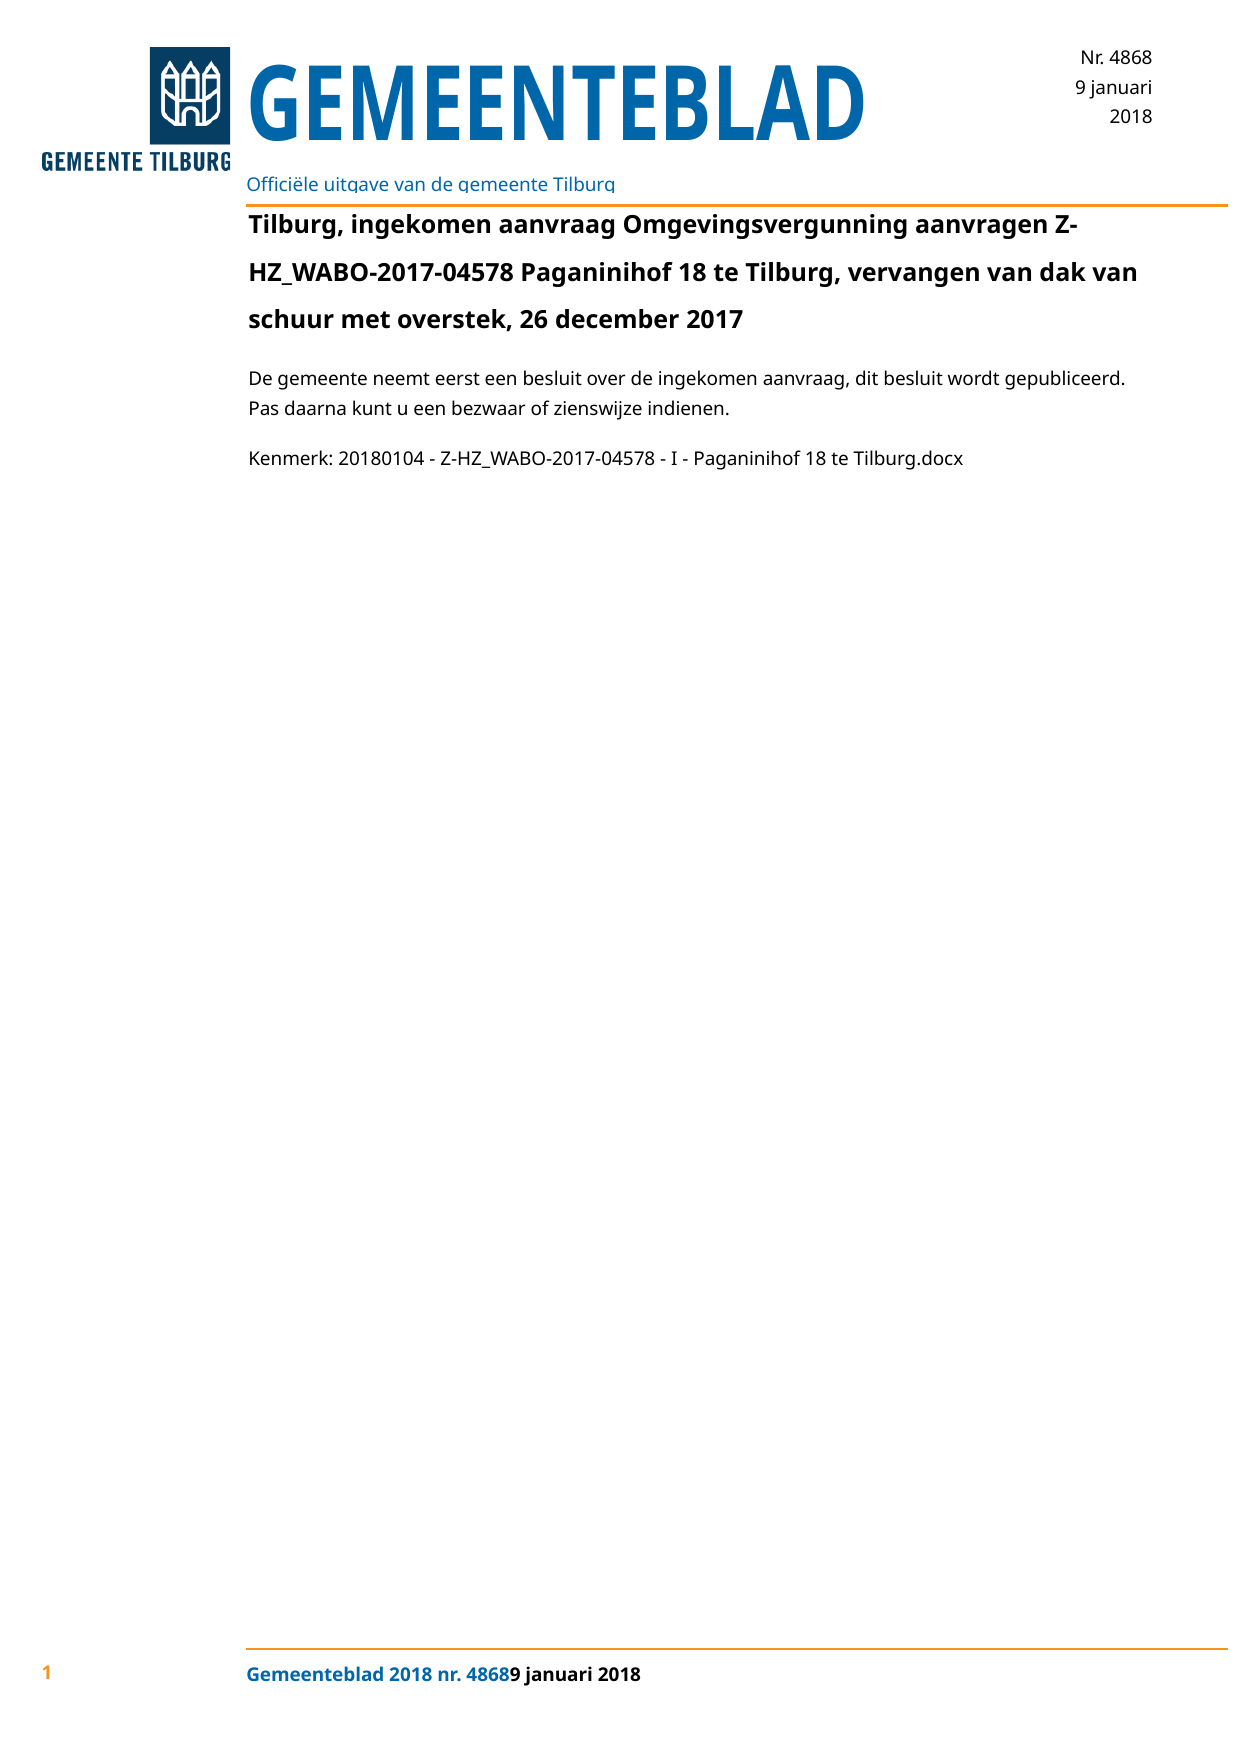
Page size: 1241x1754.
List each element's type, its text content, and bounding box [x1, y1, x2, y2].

picture [41, 47, 231, 172]
text Tilburg, ingekomen aanvraag Omgevingsvergunning aanvragen Z-HZ_WABO-2017-04578 Paganinihof 18 te Tilburg, vervangen van dak van schuur met overstek, 26 december 2017 [248, 207, 1152, 336]
text Kenmerk: 20180104 - Z-HZ_WABO-2017-04578 - I - Paganinihof 18 te Tilburg.docx [248, 446, 1152, 471]
text De gemeente neemt eerst een besluit over de ingekomen aanvraag, dit besluit wordt gepubliceerd. Pas daarna kunt u een bezwaar of zienswijze indienen. [248, 366, 1152, 421]
